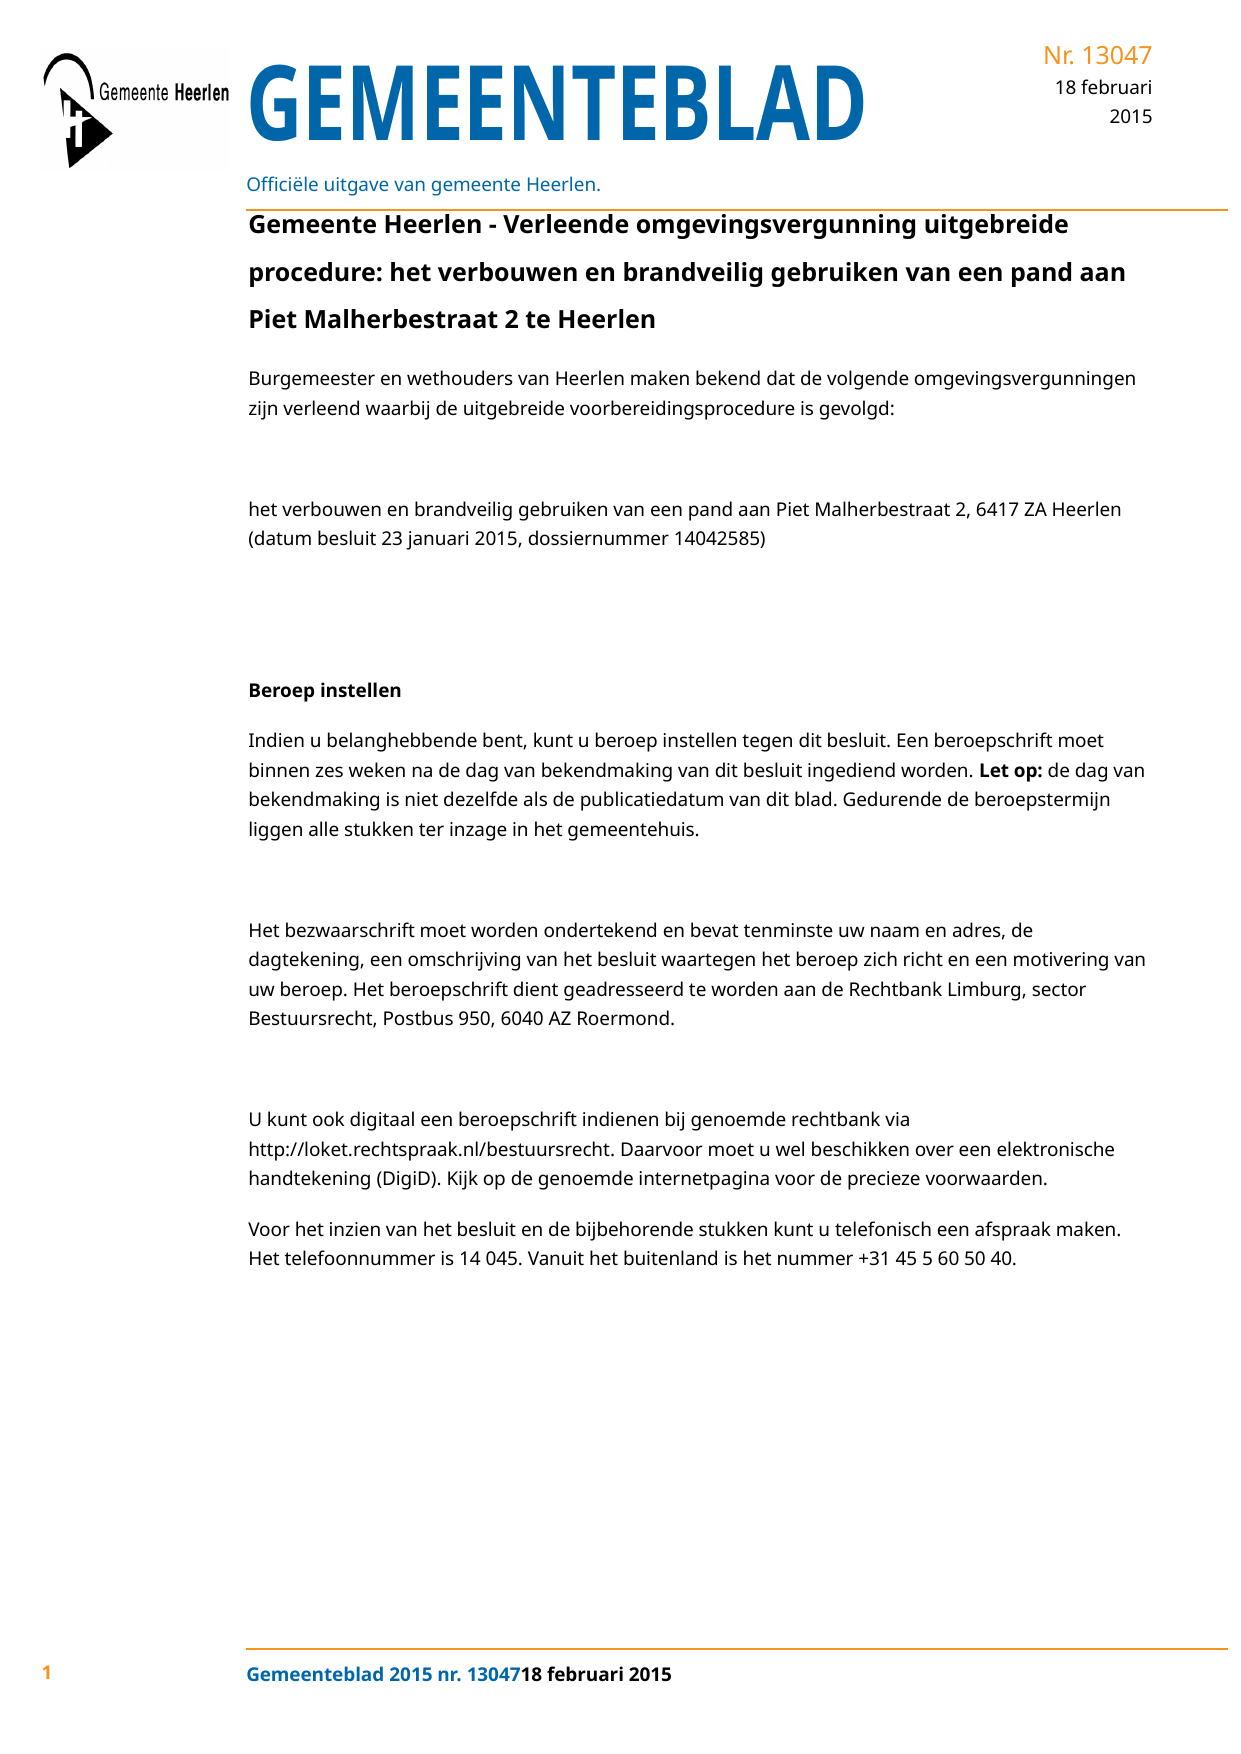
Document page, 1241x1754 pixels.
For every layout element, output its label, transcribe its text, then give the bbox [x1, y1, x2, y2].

text Het bezwaarschrift moet worden ondertekend en bevat tenminste uw naam en adres, de dagtekening, een omschrijving van het besluit waartegen het beroep zich richt en een motivering van uw beroep. Het beroepschrift dient geadresseerd te worden aan de Rechtbank Limburg, sector Bestuursrecht, Postbus 950, 6040 AZ Roermond. [248, 917, 1152, 1031]
text Gemeente Heerlen - Verleende omgevingsvergunning uitgebreide procedure: het verbouwen en brandveilig gebruiken van een pand aan Piet Malherbestraat 2 te Heerlen [248, 211, 1152, 336]
text Indien u belanghebbende bent, kunt u beroep instellen tegen dit besluit. Een beroepschrift moet binnen zes weken na de dag van bekendmaking van dit besluit ingediend worden. Let op: de dag van bekendmaking is niet dezelfde als de publicatiedatum van dit blad. Gedurende de beroepstermijn liggen alle stukken ter inzage in het gemeentehuis. [248, 727, 1152, 842]
text Voor het inzien van het besluit en de bijbehorende stukken kunt u telefonisch een afspraak maken. Het telefoonnummer is 14 045. Vanuit het buitenland is het nummer +31 45 5 60 50 40. [248, 1216, 1152, 1271]
picture [41, 47, 231, 172]
text Beroep instellen [248, 677, 1152, 702]
text Burgemeester en wethouders van Heerlen maken bekend dat de volgende omgevingsvergunningen zijn verleend waarbij de uitgebreide voorbereidingsprocedure is gevolgd: [248, 366, 1152, 421]
text het verbouwen en brandveilig gebruiken van een pand aan Piet Malherbestraat 2, 6417 ZA Heerlen (datum besluit 23 januari 2015, dossiernummer 14042585) [248, 496, 1152, 551]
text U kunt ook digitaal een beroepschrift indienen bij genoemde rechtbank via http://loket.rechtspraak.nl/bestuursrecht. Daarvoor moet u wel beschikken over een elektronische handtekening (DigiD). Kijk op de genoemde internetpagina voor de precieze voorwaarden. [248, 1106, 1152, 1191]
